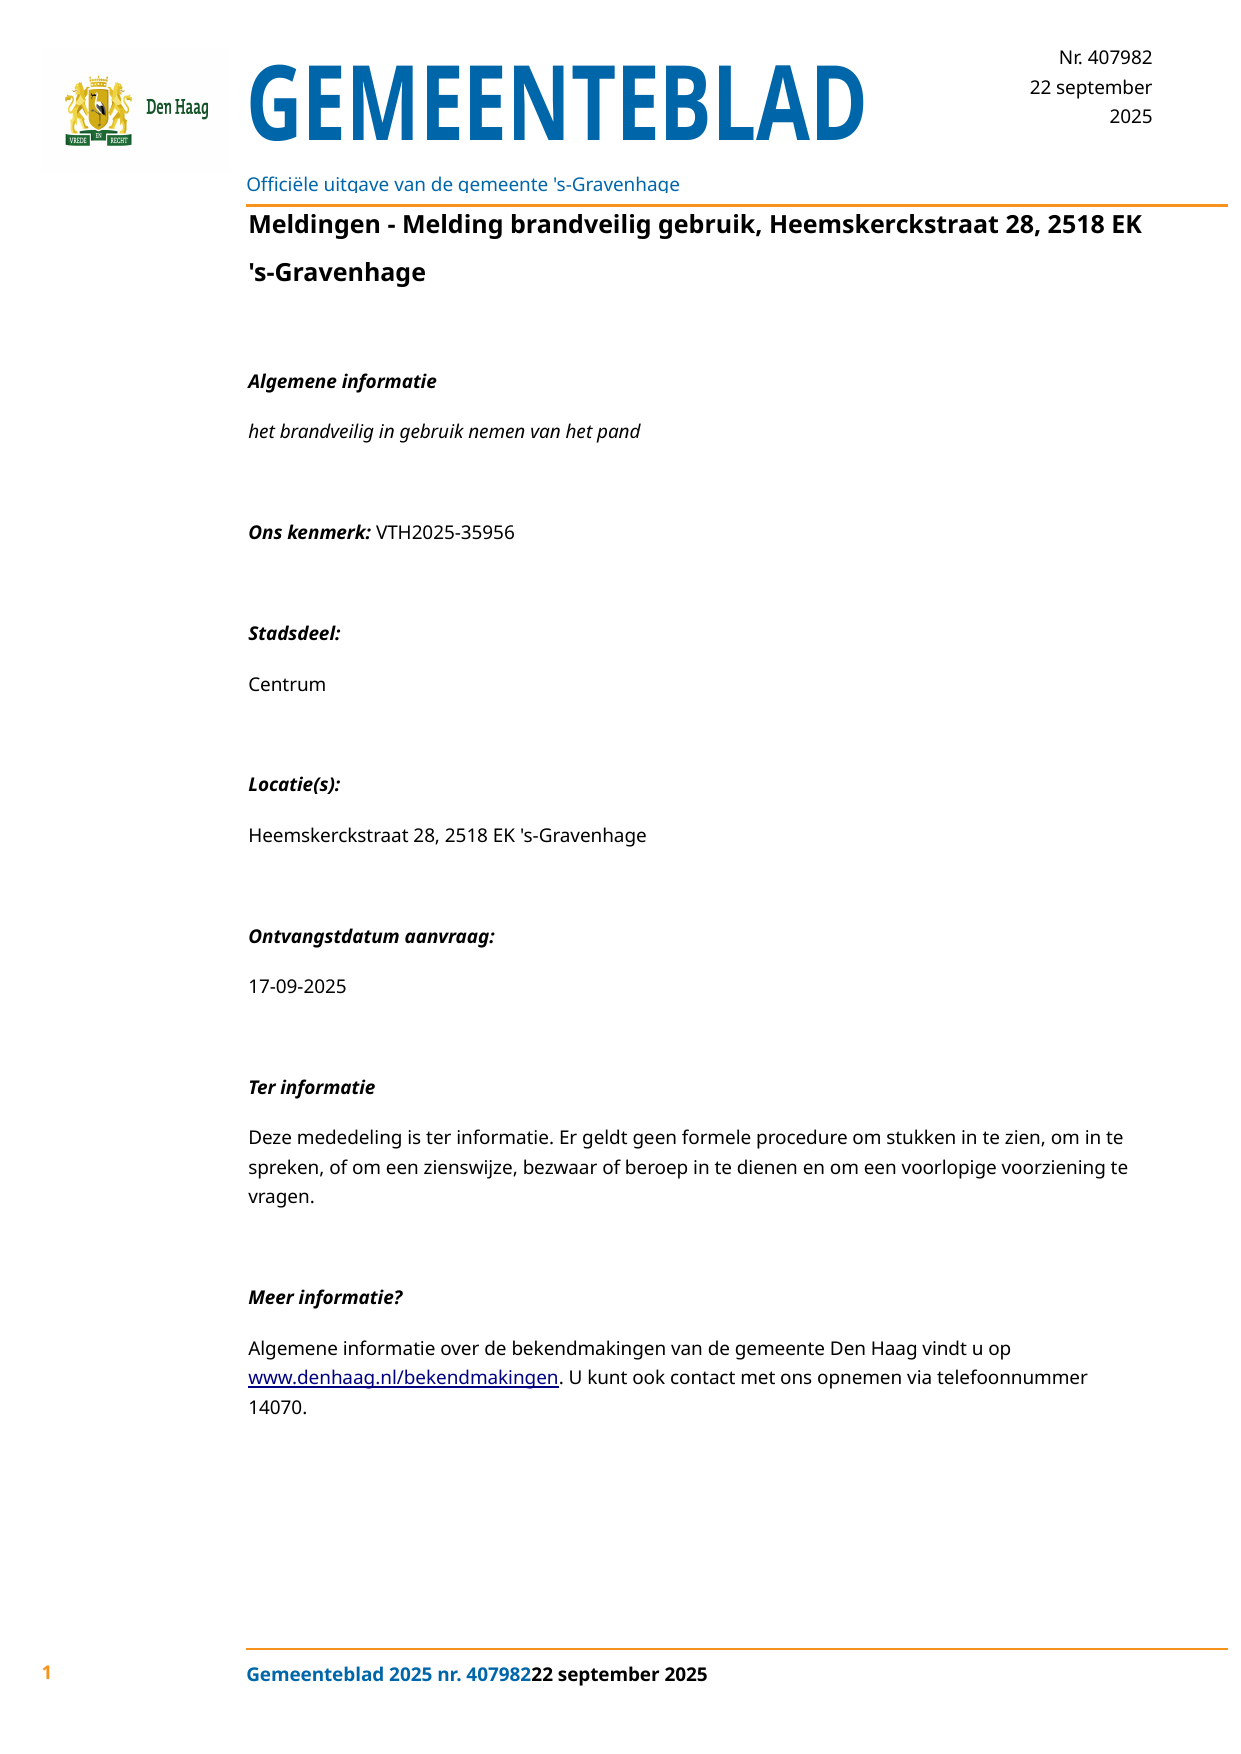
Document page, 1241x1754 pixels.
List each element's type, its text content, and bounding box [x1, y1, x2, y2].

text Ons kenmerk: VTH2025-35956 [248, 519, 1152, 545]
text Heemskerckstraat 28, 2518 EK 's-Gravenhage [248, 822, 1152, 848]
text Algemene informatie [248, 368, 1152, 394]
text Locatie(s): [248, 772, 1152, 797]
text het brandveilig in gebruik nemen van het pand [248, 419, 1152, 444]
text Algemene informatie over de bekendmakingen van de gemeente Den Haag vindt u op www.denhaag.nl/bekendmakingen. U kunt ook contact met ons opnemen via telefoonnummer 14070. [248, 1335, 1152, 1420]
picture [41, 47, 231, 172]
text Meldingen - Melding brandveilig gebruik, Heemskerckstraat 28, 2518 EK 's-Gravenhage [248, 207, 1152, 288]
text Centrum [248, 671, 1152, 697]
text Ontvangstdatum aanvraag: [248, 923, 1152, 949]
text Deze mededeling is ter informatie. Er geldt geen formele procedure om stukken in te zien, om in te spreken, of om een zienswijze, bezwaar of beroep in te dienen en om een voorlopige voorziening te vragen. [248, 1124, 1152, 1209]
text Meer informatie? [248, 1284, 1152, 1310]
text Ter informatie [248, 1074, 1152, 1100]
text Stadsdeel: [248, 620, 1152, 646]
text 17-09-2025 [248, 973, 1152, 999]
